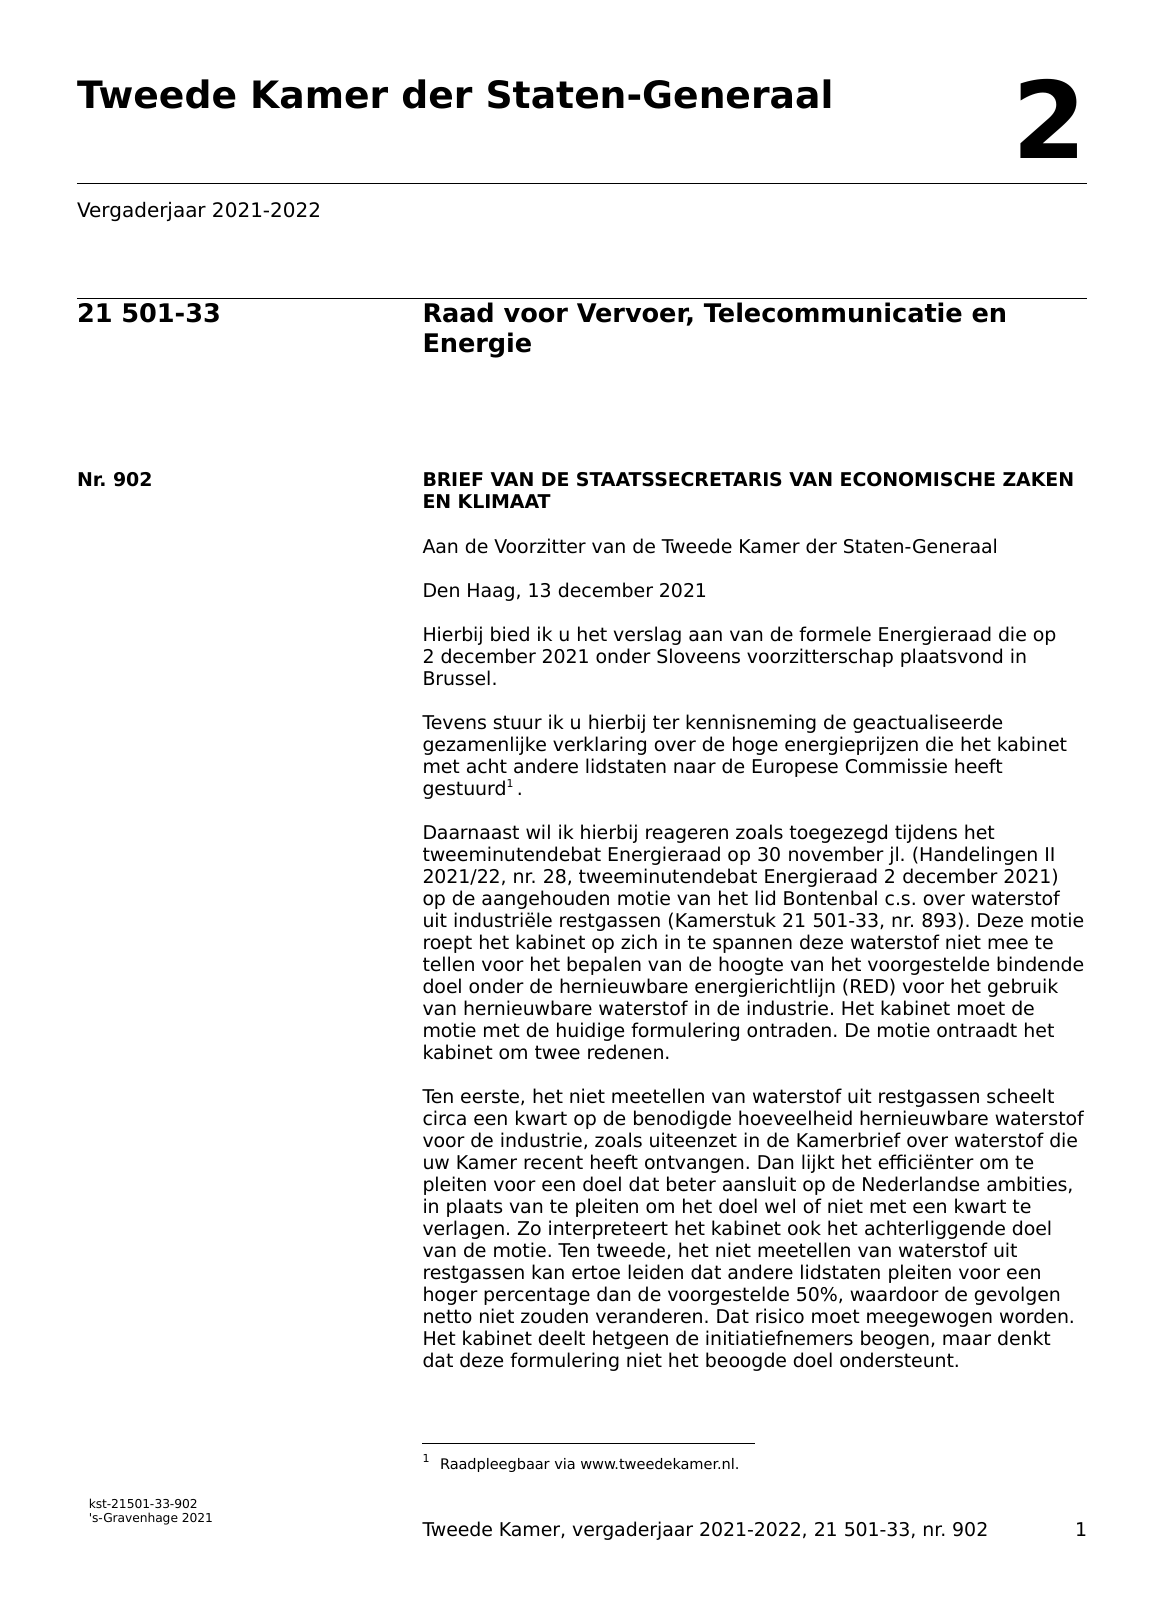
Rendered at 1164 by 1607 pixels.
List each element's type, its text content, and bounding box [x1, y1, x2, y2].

text Ten eerste, het niet meetellen van waterstof uit restgassen scheelt circa een kwart op de benodigde hoeveelheid hernieuwbare waterstof voor de industrie, zoals uiteenzet in de Kamerbrief over waterstof die uw Kamer recent heeft ontvangen. Dan lijkt het efficiënter om te pleiten voor een doel dat beter aansluit op de Nederlandse ambities, in plaats van te pleiten om het doel wel of niet met een kwart te verlagen. Zo interpreteert het kabinet ook het achterliggende doel van de motie. Ten tweede, het niet meetellen van waterstof uit restgassen kan ertoe leiden dat andere lidstaten pleiten voor een hoger percentage dan de voorgestelde 50%, waardoor de gevolgen netto niet zouden veranderen. Dat risico moet meegewogen worden. Het kabinet deelt hetgeen de initiatiefnemers beogen, maar denkt dat deze formulering niet het beoogde doel ondersteunt. [422, 1086, 1087, 1372]
text Raadpleegbaar via www.tweedekamer.nl. [422, 1452, 1087, 1474]
text kst-21501-33-902 [88, 1497, 323, 1511]
table_header Tweede Kamer der Staten-Generaal [77, 59, 886, 183]
table_cell Vergaderjaar 2021-2022 [77, 184, 1087, 298]
text Aan de Voorzitter van de Tweede Kamer der Staten-Generaal [422, 536, 1087, 557]
text Den Haag, 13 december 2021 [422, 580, 1087, 602]
subtitle 21 501-33 Raad voor Vervoer, Telecommunicatie en Energie [77, 299, 1087, 358]
text Daarnaast wil ik hierbij reageren zoals toegezegd tijdens het tweeminutendebat Energieraad op 30 november jl. (Handelingen II 2021/22, nr. 28, tweeminutendebat Energieraad 2 december 2021) op de aangehouden motie van het lid Bontenbal c.s. over waterstof uit industriële restgassen (Kamerstuk 21 501-33, nr. 893). Deze motie roept het kabinet op zich in te spannen deze waterstof niet mee te tellen voor het bepalen van de hoogte van het voorgestelde bindende doel onder de hernieuwbare energierichtlijn (RED) voor het gebruik van hernieuwbare waterstof in de industrie. Het kabinet moet de motie met de huidige formulering ontraden. De motie ontraadt het kabinet om twee redenen. [422, 822, 1087, 1064]
text Tevens stuur ik u hierbij ter kennisneming de geactualiseerde gezamenlijke verklaring over de hoge energieprijzen die het kabinet met acht andere lidstaten naar de Europese Commissie heeft gestuurd. [422, 712, 1087, 800]
text 's-Gravenhage 2021 [88, 1511, 323, 1525]
subtitle Nr. 902 BRIEF VAN DE STAATSSECRETARIS VAN ECONOMISCHE ZAKEN EN KLIMAAT [77, 469, 1087, 513]
table_header 2 [886, 59, 1087, 183]
text Hierbij bied ik u het verslag aan van de formele Energieraad die op 2 december 2021 onder Sloveens voorzitterschap plaatsvond in Brussel. [422, 624, 1087, 690]
